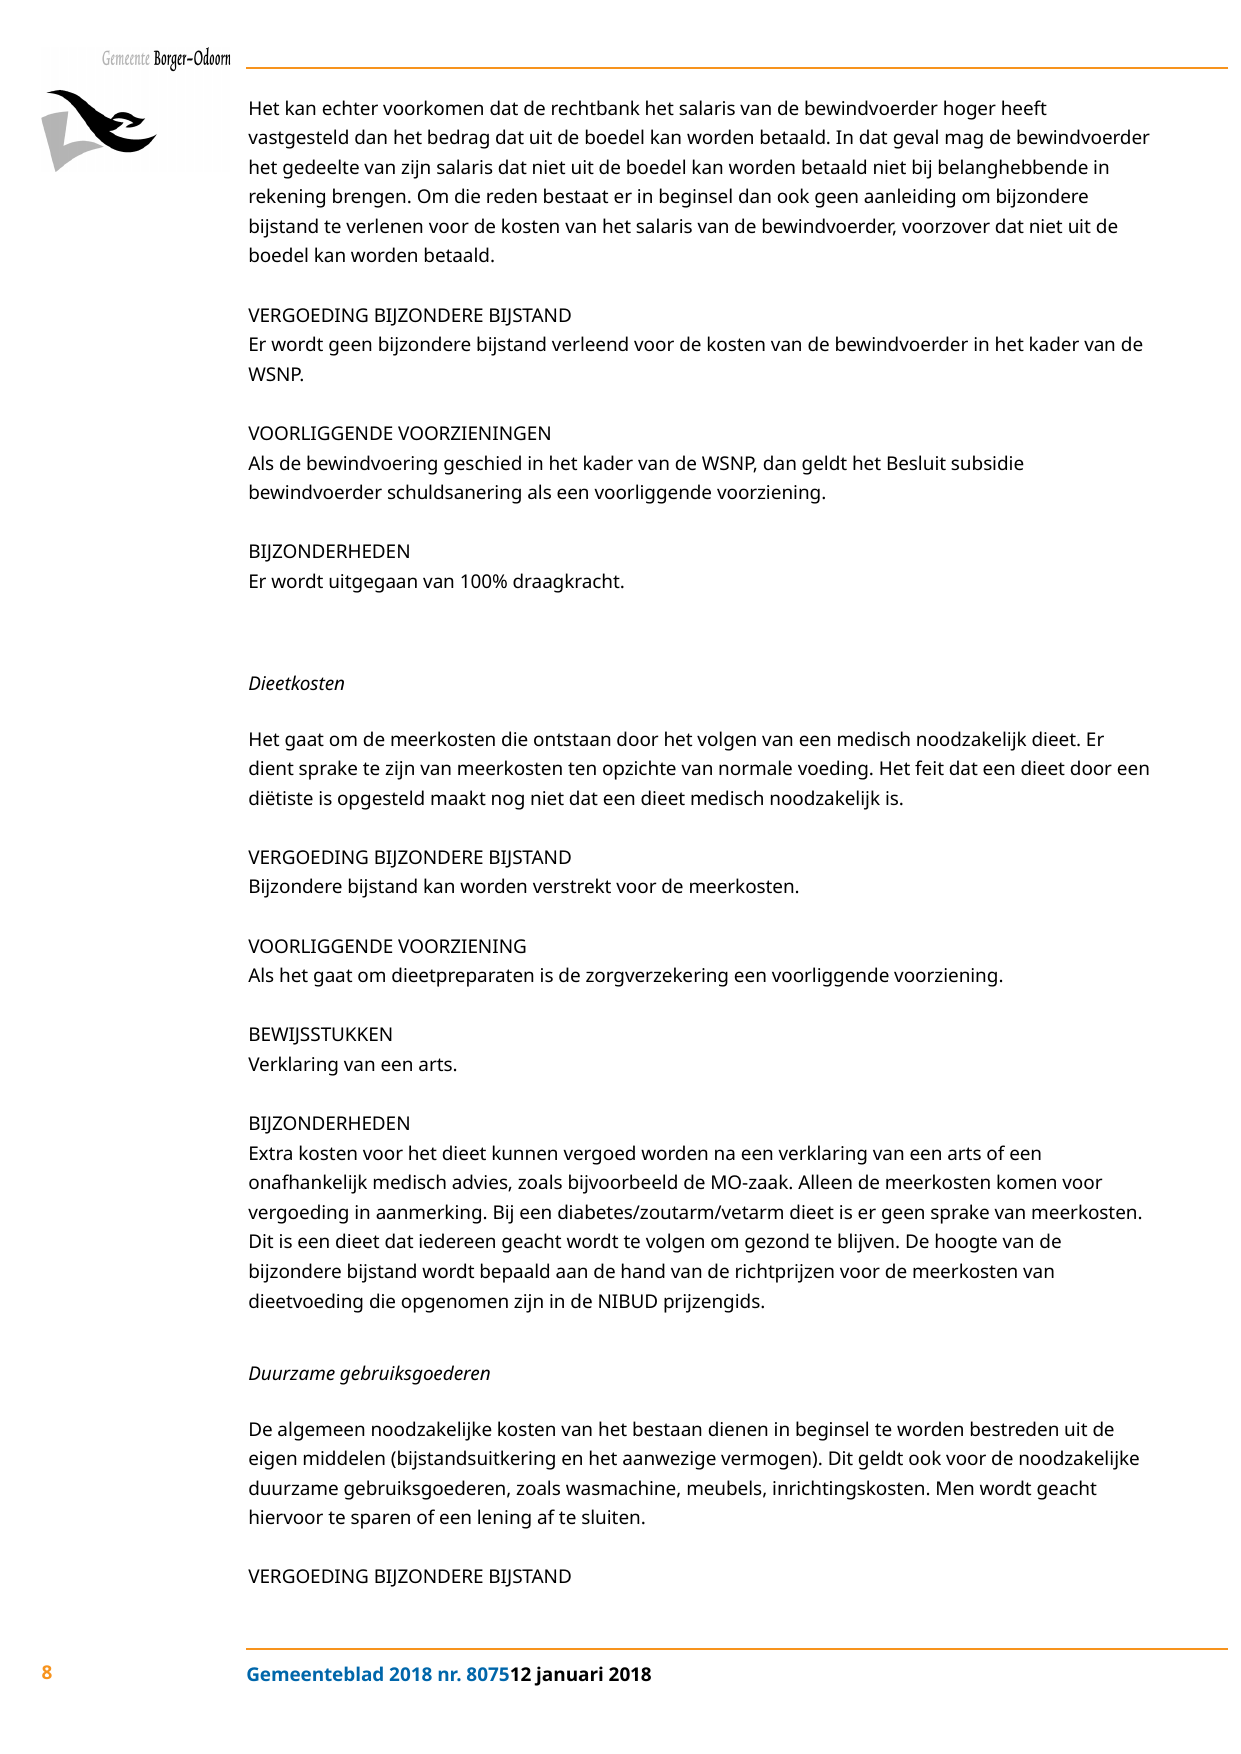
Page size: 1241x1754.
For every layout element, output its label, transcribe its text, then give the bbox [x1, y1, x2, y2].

text Er wordt geen bijzondere bijstand verleend voor de kosten van de bewindvoerder in het kader van de WSNP. [248, 331, 1152, 387]
text Duurzame gebruiksgoederen [248, 1361, 1152, 1386]
text Als het gaat om dieetpreparaten is de zorgverzekering een voorliggende voorziening. [248, 962, 1152, 988]
text Er wordt uitgegaan van 100% draagkracht. [248, 568, 1152, 594]
text VERGOEDING BIJZONDERE BIJSTAND [248, 302, 1152, 328]
text Het gaat om de meerkosten die ontstaan door het volgen van een medisch noodzakelijk dieet. Er dient sprake te zijn van meerkosten ten opzichte van normale voeding. Het feit dat een dieet door een diëtiste is opgesteld maakt nog niet dat een dieet medisch noodzakelijk is. [248, 726, 1152, 811]
text BEWIJSSTUKKEN [248, 1022, 1152, 1047]
text VERGOEDING BIJZONDERE BIJSTAND [248, 844, 1152, 870]
text Verklaring van een arts. [248, 1051, 1152, 1077]
text Bijzondere bijstand kan worden verstrekt voor de meerkosten. [248, 874, 1152, 899]
text VERGOEDING BIJZONDERE BIJSTAND [248, 1564, 1152, 1589]
text BIJZONDERHEDEN [248, 538, 1152, 564]
text Het kan echter voorkomen dat de rechtbank het salaris van de bewindvoerder hoger heeft vastgesteld dan het bedrag dat uit de boedel kan worden betaald. In dat geval mag de bewindvoerder het gedeelte van zijn salaris dat niet uit de boedel kan worden betaald niet bij belanghebbende in rekening brengen. Om die reden bestaat er in beginsel dan ook geen aanleiding om bijzondere bijstand te verlenen voor de kosten van het salaris van de bewindvoerder, voorzover dat niet uit de boedel kan worden betaald. [248, 95, 1152, 268]
text Dieetkosten [248, 670, 1152, 696]
text VOORLIGGENDE VOORZIENINGEN [248, 420, 1152, 446]
text De algemeen noodzakelijke kosten van het bestaan dienen in beginsel te worden bestreden uit de eigen middelen (bijstandsuitkering en het aanwezige vermogen). Dit geldt ook voor de noodzakelijke duurzame gebruiksgoederen, zoals wasmachine, meubels, inrichtingskosten. Men wordt geacht hiervoor te sparen of een lening af te sluiten. [248, 1416, 1152, 1530]
text Als de bewindvoering geschied in het kader van de WSNP, dan geldt het Besluit subsidie bewindvoerder schuldsanering als een voorliggende voorziening. [248, 450, 1152, 505]
picture [41, 47, 231, 172]
text VOORLIGGENDE VOORZIENING [248, 933, 1152, 958]
text Extra kosten voor het dieet kunnen vergoed worden na een verklaring van een arts of een onafhankelijk medisch advies, zoals bijvoorbeeld de MO-zaak. Alleen de meerkosten komen voor vergoeding in aanmerking. Bij een diabetes/zoutarm/vetarm dieet is er geen sprake van meerkosten. Dit is een dieet dat iedereen geacht wordt te volgen om gezond te blijven. De hoogte van de bijzondere bijstand wordt bepaald aan de hand van de richtprijzen voor de meerkosten van dieetvoeding die opgenomen zijn in de NIBUD prijzengids. [248, 1140, 1152, 1313]
text BIJZONDERHEDEN [248, 1110, 1152, 1136]
